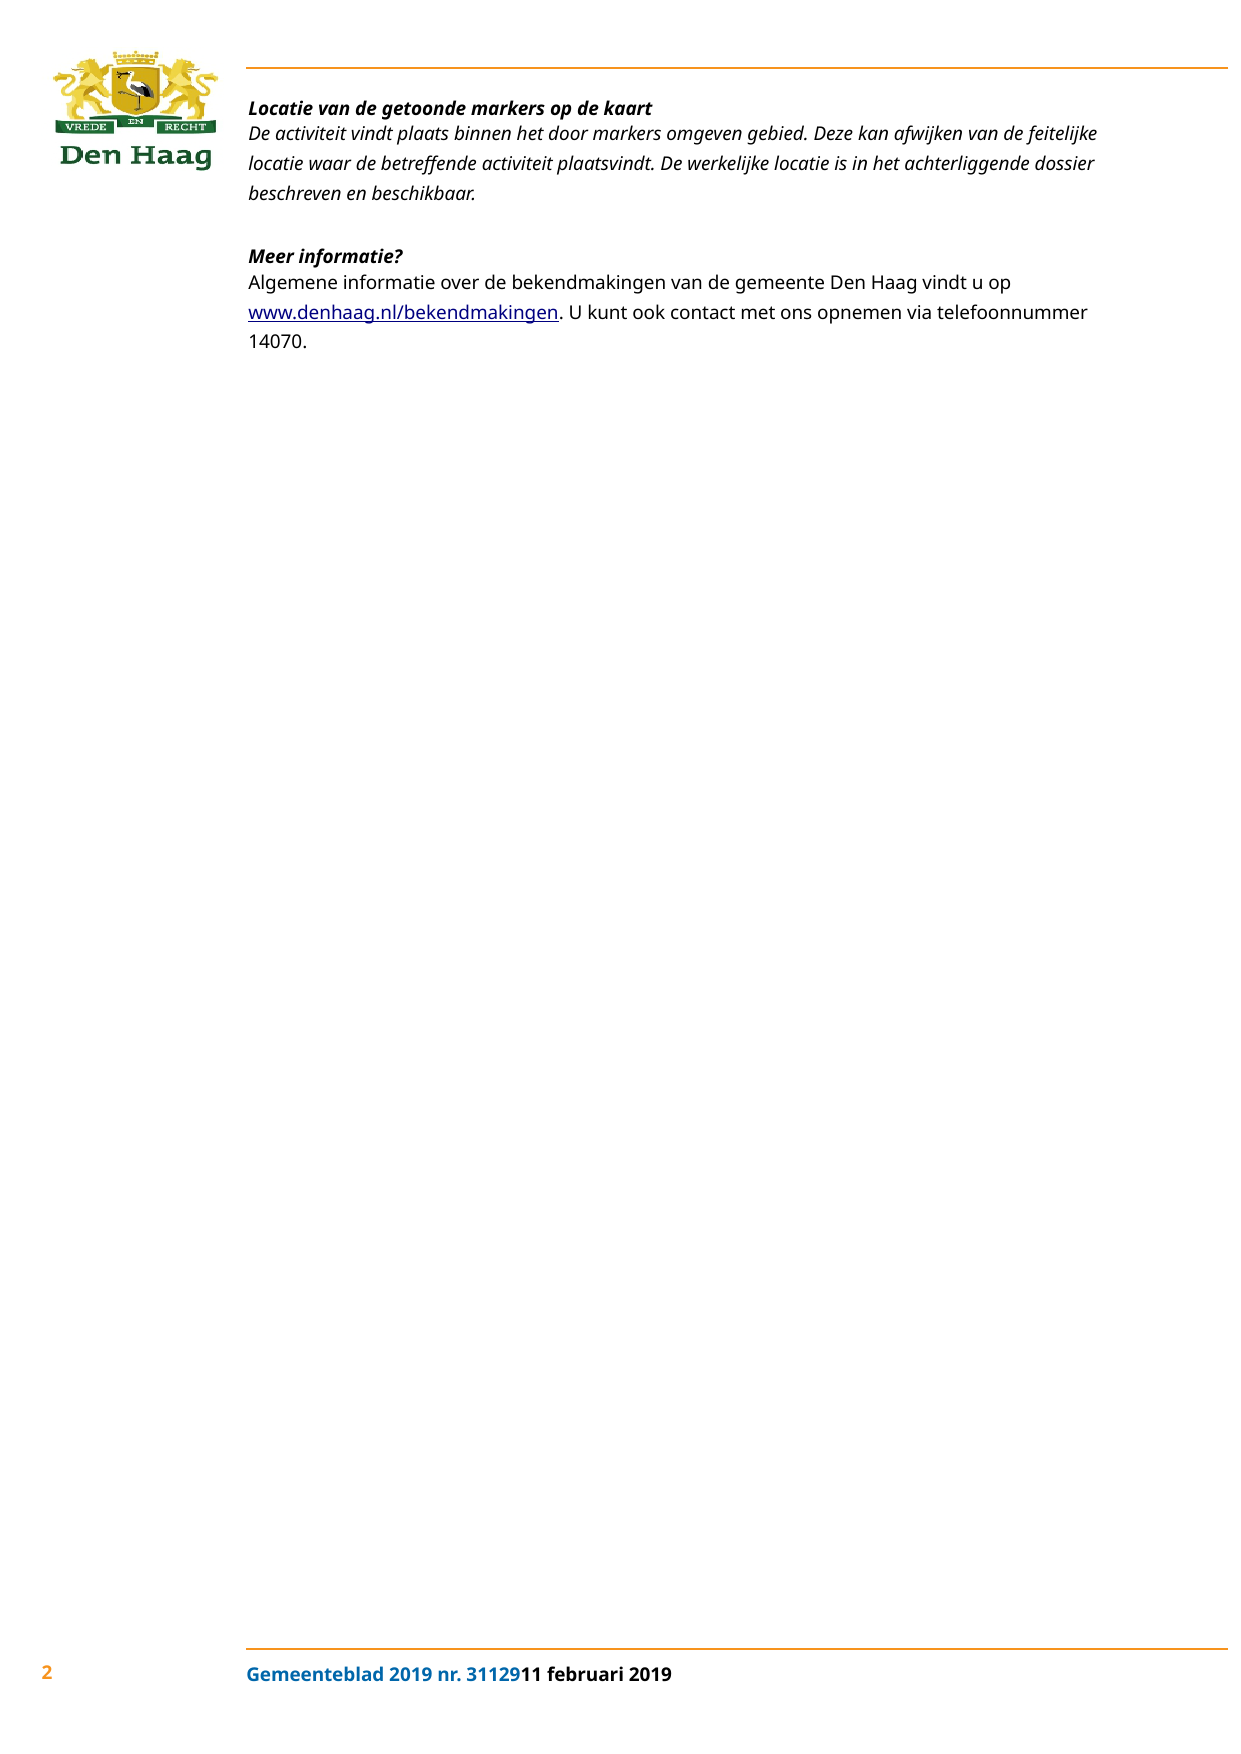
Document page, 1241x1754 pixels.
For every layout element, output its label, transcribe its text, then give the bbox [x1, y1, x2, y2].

picture [41, 47, 231, 172]
text Algemene informatie over de bekendmakingen van de gemeente Den Haag vindt u op www.denhaag.nl/bekendmakingen. U kunt ook contact met ons opnemen via telefoonnummer 14070. [248, 269, 1152, 354]
text Locatie van de getoonde markers op de kaart [248, 95, 1152, 121]
text De activiteit vindt plaats binnen het door markers omgeven gebied. Deze kan afwijken van de feitelijke locatie waar de betreffende activiteit plaatsvindt. De werkelijke locatie is in het achterliggende dossier beschreven en beschikbaar. [248, 121, 1152, 205]
text Meer informatie? [248, 244, 1152, 269]
